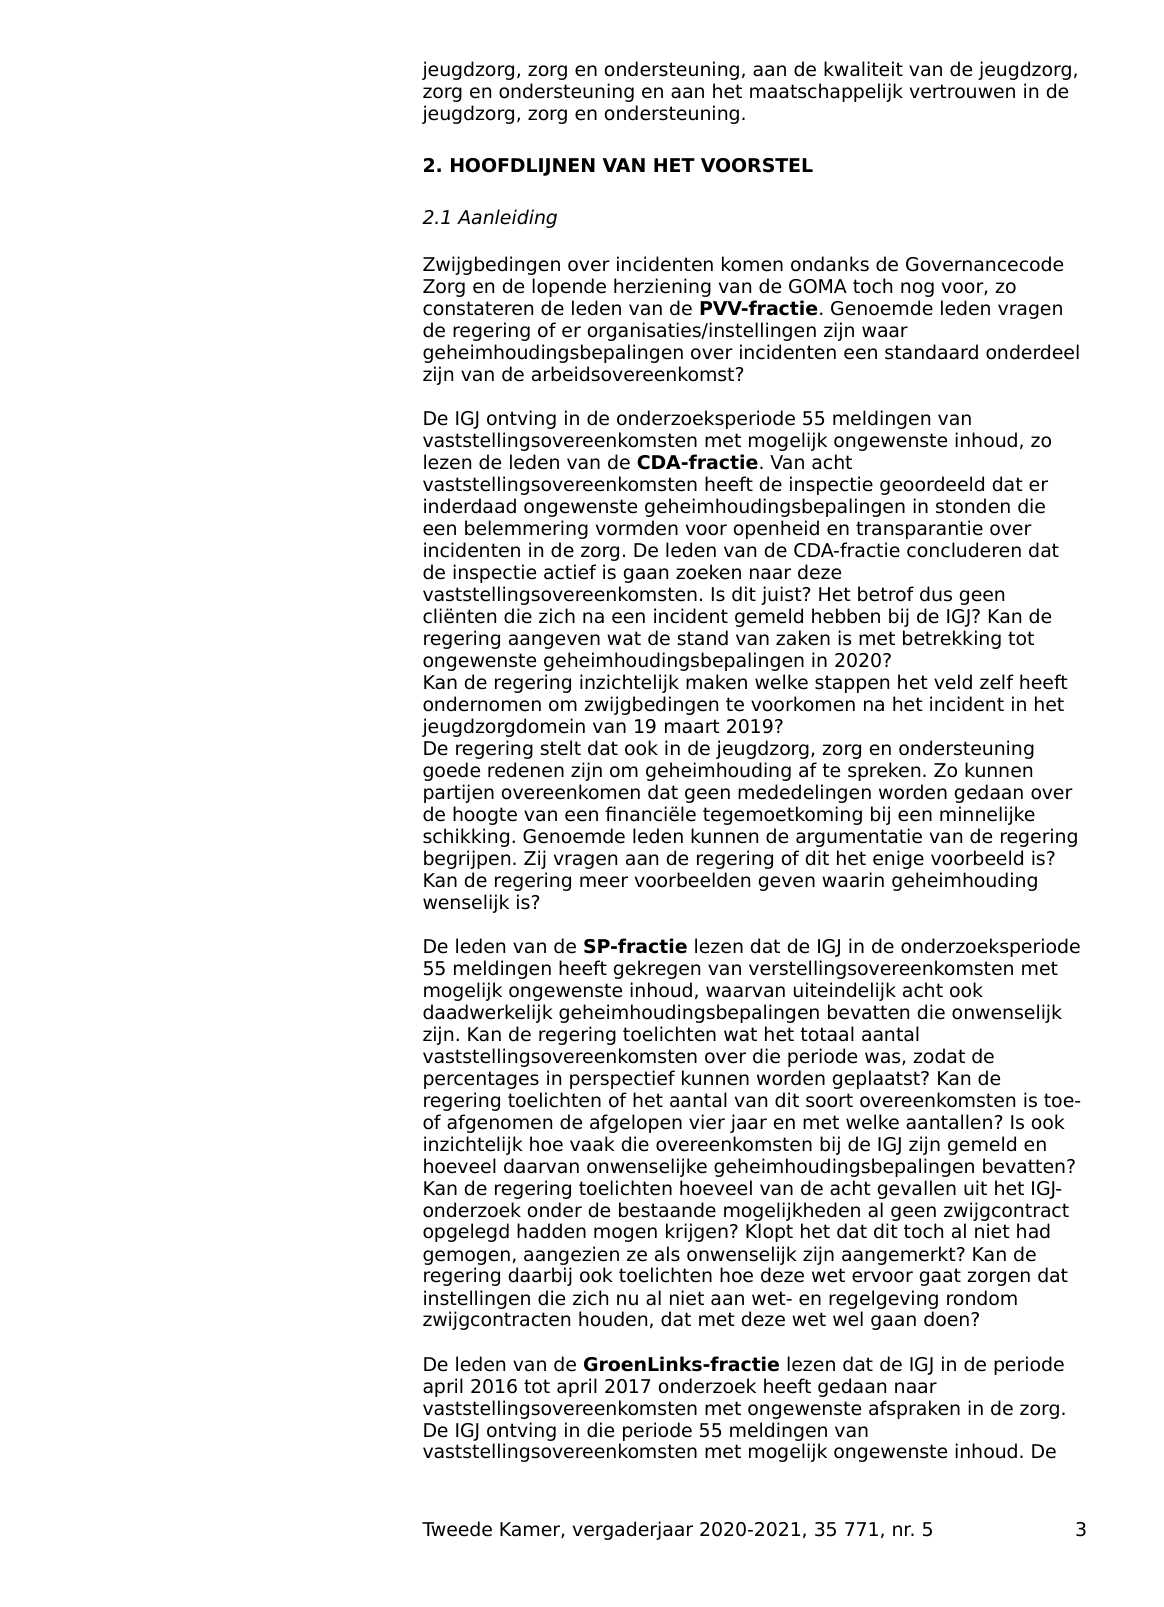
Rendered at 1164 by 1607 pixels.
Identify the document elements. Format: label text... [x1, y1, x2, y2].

text De regering stelt dat ook in de jeugdzorg, zorg en ondersteuning goede redenen zijn om geheimhouding af te spreken. Zo kunnen partijen overeenkomen dat geen mededelingen worden gedaan over de hoogte van een financiële tegemoetkoming bij een minnelijke schikking. Genoemde leden kunnen de argumentatie van de regering begrijpen. Zij vragen aan de regering of dit het enige voorbeeld is? Kan de regering meer voorbeelden geven waarin geheimhouding wenselijk is? [422, 738, 1087, 913]
subtitle 2. HOOFDLIJNEN VAN HET VOORSTEL [422, 155, 1087, 177]
text Kan de regering toelichten hoeveel van de acht gevallen uit het IGJ-onderzoek onder de bestaande mogelijkheden al geen zwijgcontract opgelegd hadden mogen krijgen? Klopt het dat dit toch al niet had gemogen, aangezien ze als onwenselijk zijn aangemerkt? Kan de regering daarbij ook toelichten hoe deze wet ervoor gaat zorgen dat instellingen die zich nu al niet aan wet- en regelgeving rondom zwijgcontracten houden, dat met deze wet wel gaan doen? [422, 1177, 1087, 1331]
text De IGJ ontving in de onderzoeksperiode 55 meldingen van vaststellingsovereenkomsten met mogelijk ongewenste inhoud, zo lezen de leden van de CDA-fractie. Van acht vaststellingsovereenkomsten heeft de inspectie geoordeeld dat er inderdaad ongewenste geheimhoudingsbepalingen in stonden die een belemmering vormden voor openheid en transparantie over incidenten in de zorg. De leden van de CDA-fractie concluderen dat de inspectie actief is gaan zoeken naar deze vaststellingsovereenkomsten. Is dit juist? Het betrof dus geen cliënten die zich na een incident gemeld hebben bij de IGJ? Kan de regering aangeven wat de stand van zaken is met betrekking tot ongewenste geheimhoudingsbepalingen in 2020? [422, 408, 1087, 672]
text jeugdzorg, zorg en ondersteuning, aan de kwaliteit van de jeugdzorg, zorg en ondersteuning en aan het maatschappelijk vertrouwen in de jeugdzorg, zorg en ondersteuning. [422, 59, 1087, 125]
text Zwijgbedingen over incidenten komen ondanks de Governancecode Zorg en de lopende herziening van de GOMA toch nog voor, zo constateren de leden van de PVV-fractie. Genoemde leden vragen de regering of er organisaties/instellingen zijn waar geheimhoudingsbepalingen over incidenten een standaard onderdeel zijn van de arbeidsovereenkomst? [422, 254, 1087, 386]
text Kan de regering inzichtelijk maken welke stappen het veld zelf heeft ondernomen om zwijgbedingen te voorkomen na het incident in het jeugdzorgdomein van 19 maart 2019? [422, 672, 1087, 738]
text De leden van de SP-fractie lezen dat de IGJ in de onderzoeksperiode 55 meldingen heeft gekregen van verstellingsovereenkomsten met mogelijk ongewenste inhoud, waarvan uiteindelijk acht ook daadwerkelijk geheimhoudingsbepalingen bevatten die onwenselijk zijn. Kan de regering toelichten wat het totaal aantal vaststellingsovereenkomsten over die periode was, zodat de percentages in perspectief kunnen worden geplaatst? Kan de regering toelichten of het aantal van dit soort overeenkomsten is toe- of afgenomen de afgelopen vier jaar en met welke aantallen? Is ook inzichtelijk hoe vaak die overeenkomsten bij de IGJ zijn gemeld en hoeveel daarvan onwenselijke geheimhoudingsbepalingen bevatten? [422, 936, 1087, 1177]
subtitle 2.1 Aanleiding [422, 207, 1087, 229]
text De leden van de GroenLinks-fractie lezen dat de IGJ in de periode april 2016 tot april 2017 onderzoek heeft gedaan naar vaststellingsovereenkomsten met ongewenste afspraken in de zorg. De IGJ ontving in die periode 55 meldingen van vaststellingsovereenkomsten met mogelijk ongewenste inhoud. De [422, 1353, 1087, 1463]
